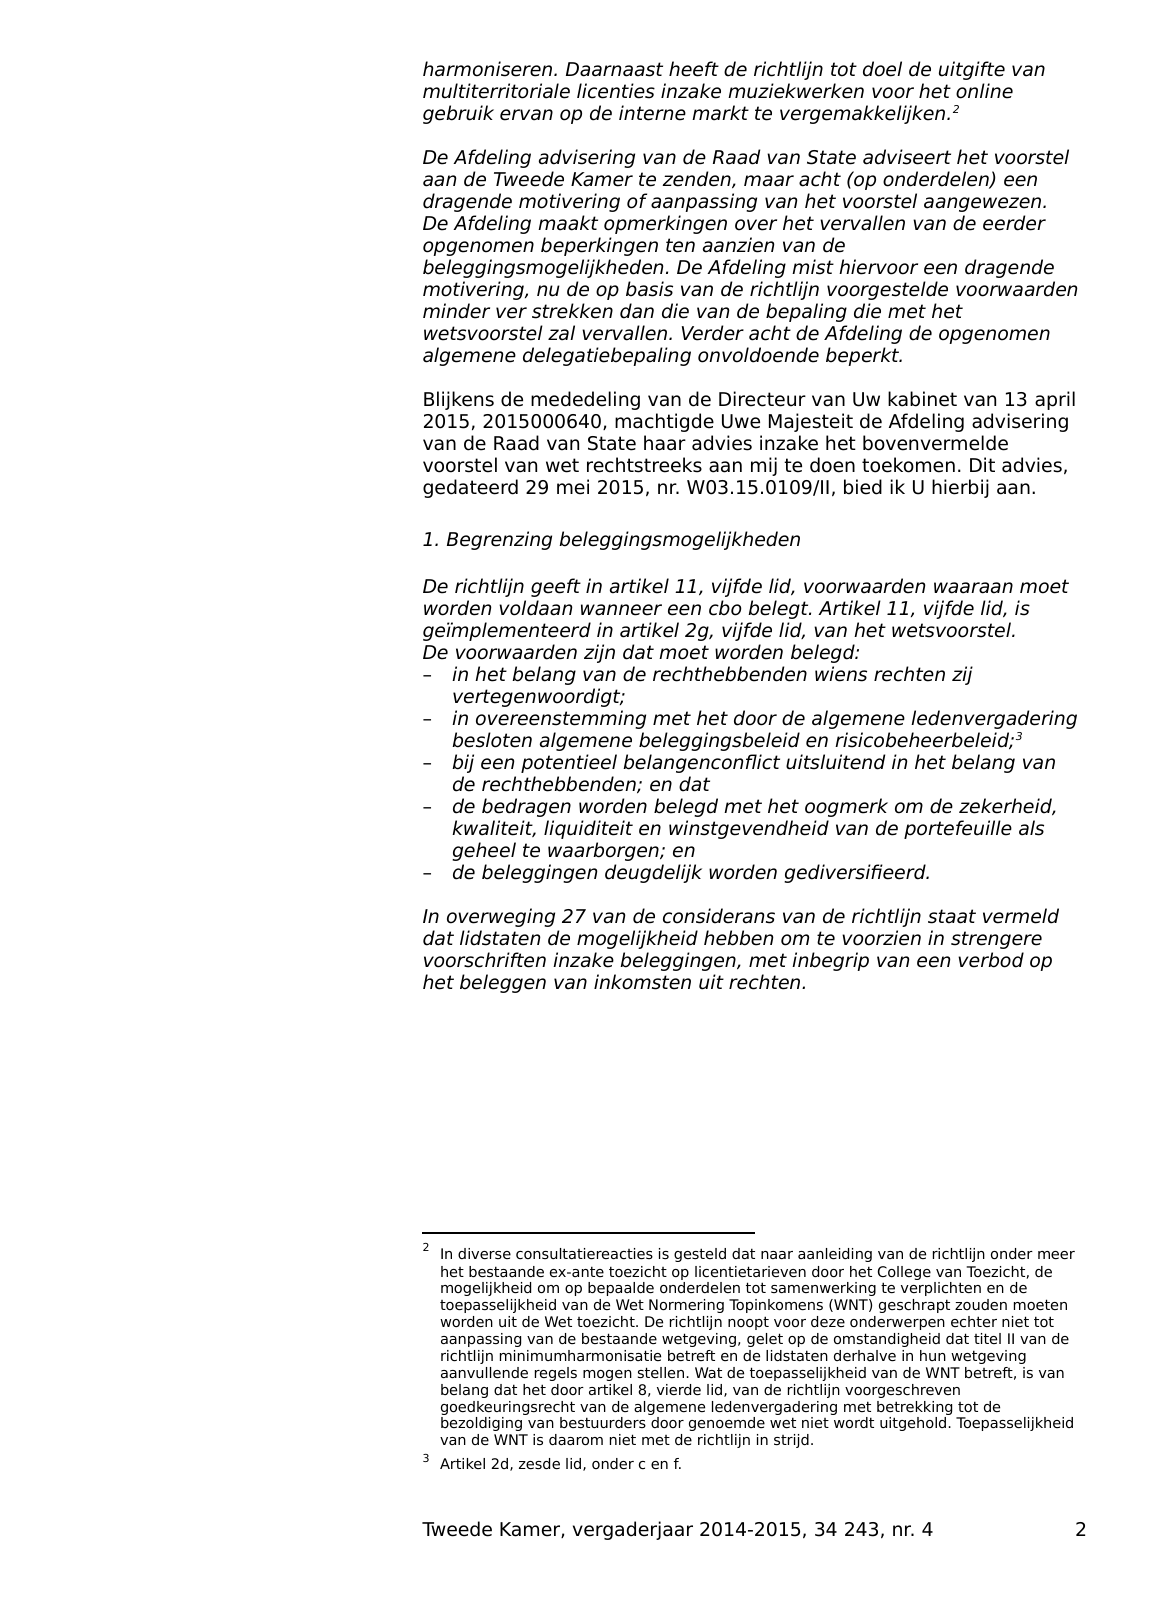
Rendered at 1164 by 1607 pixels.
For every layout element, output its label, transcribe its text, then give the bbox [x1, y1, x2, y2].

text De voorwaarden zijn dat moet worden belegd: [422, 642, 1087, 664]
text De richtlijn geeft in artikel 11, vijfde lid, voorwaarden waaraan moet worden voldaan wanneer een cbo belegt. Artikel 11, vijfde lid, is geïmplementeerd in artikel 2g, vijfde lid, van het wetsvoorstel. [422, 576, 1087, 642]
text harmoniseren. Daarnaast heeft de richtlijn tot doel de uitgifte van multiterritoriale licenties inzake muziekwerken voor het online gebruik ervan op de interne markt te vergemakkelijken. [422, 59, 1087, 125]
text Artikel 2d, zesde lid, onder c en f. [422, 1452, 1087, 1474]
text – in overeenstemming met het door de algemene ledenvergadering besloten algemene beleggingsbeleid en risicobeheerbeleid; [422, 708, 1087, 752]
text In overweging 27 van de considerans van de richtlijn staat vermeld dat lidstaten de mogelijkheid hebben om te voorzien in strengere voorschriften inzake beleggingen, met inbegrip van een verbod op het beleggen van inkomsten uit rechten. [422, 906, 1087, 994]
text – de bedragen worden belegd met het oogmerk om de zekerheid, kwaliteit, liquiditeit en winstgevendheid van de portefeuille als geheel te waarborgen; en [422, 796, 1087, 862]
text – de beleggingen deugdelijk worden gediversifieerd. [422, 862, 1087, 884]
text – bij een potentieel belangenconflict uitsluitend in het belang van de rechthebbenden; en dat [422, 752, 1087, 796]
subtitle 1. Begrenzing beleggingsmogelijkheden [422, 529, 1087, 551]
text – in het belang van de rechthebbenden wiens rechten zij vertegenwoordigt; [422, 664, 1087, 708]
text De Afdeling maakt opmerkingen over het vervallen van de eerder opgenomen beperkingen ten aanzien van de beleggingsmogelijkheden. De Afdeling mist hiervoor een dragende motivering, nu de op basis van de richtlijn voorgestelde voorwaarden minder ver strekken dan die van de bepaling die met het wetsvoorstel zal vervallen. Verder acht de Afdeling de opgenomen algemene delegatiebepaling onvoldoende beperkt. [422, 213, 1087, 367]
text In diverse consultatiereacties is gesteld dat naar aanleiding van de richtlijn onder meer het bestaande ex-ante toezicht op licentietarieven door het College van Toezicht, de mogelijkheid om op bepaalde onderdelen tot samenwerking te verplichten en de toepasselijkheid van de Wet Normering Topinkomens (WNT) geschrapt zouden moeten worden uit de Wet toezicht. De richtlijn noopt voor deze onderwerpen echter niet tot aanpassing van de bestaande wetgeving, gelet op de omstandigheid dat titel II van de richtlijn minimumharmonisatie betreft en de lidstaten derhalve in hun wetgeving aanvullende regels mogen stellen. Wat de toepasselijkheid van de WNT betreft, is van belang dat het door artikel 8, vierde lid, van de richtlijn voorgeschreven goedkeuringsrecht van de algemene ledenvergadering met betrekking tot de bezoldiging van bestuurders door genoemde wet niet wordt uitgehold. Toepasselijkheid van de WNT is daarom niet met de richtlijn in strijd. [422, 1242, 1087, 1449]
text De Afdeling advisering van de Raad van State adviseert het voorstel aan de Tweede Kamer te zenden, maar acht (op onderdelen) een dragende motivering of aanpassing van het voorstel aangewezen. [422, 147, 1087, 213]
text Blijkens de mededeling van de Directeur van Uw kabinet van 13 april 2015, 2015000640, machtigde Uwe Majesteit de Afdeling advisering van de Raad van State haar advies inzake het bovenvermelde voorstel van wet rechtstreeks aan mij te doen toekomen. Dit advies, gedateerd 29 mei 2015, nr. W03.15.0109/II, bied ik U hierbij aan. [422, 389, 1087, 499]
